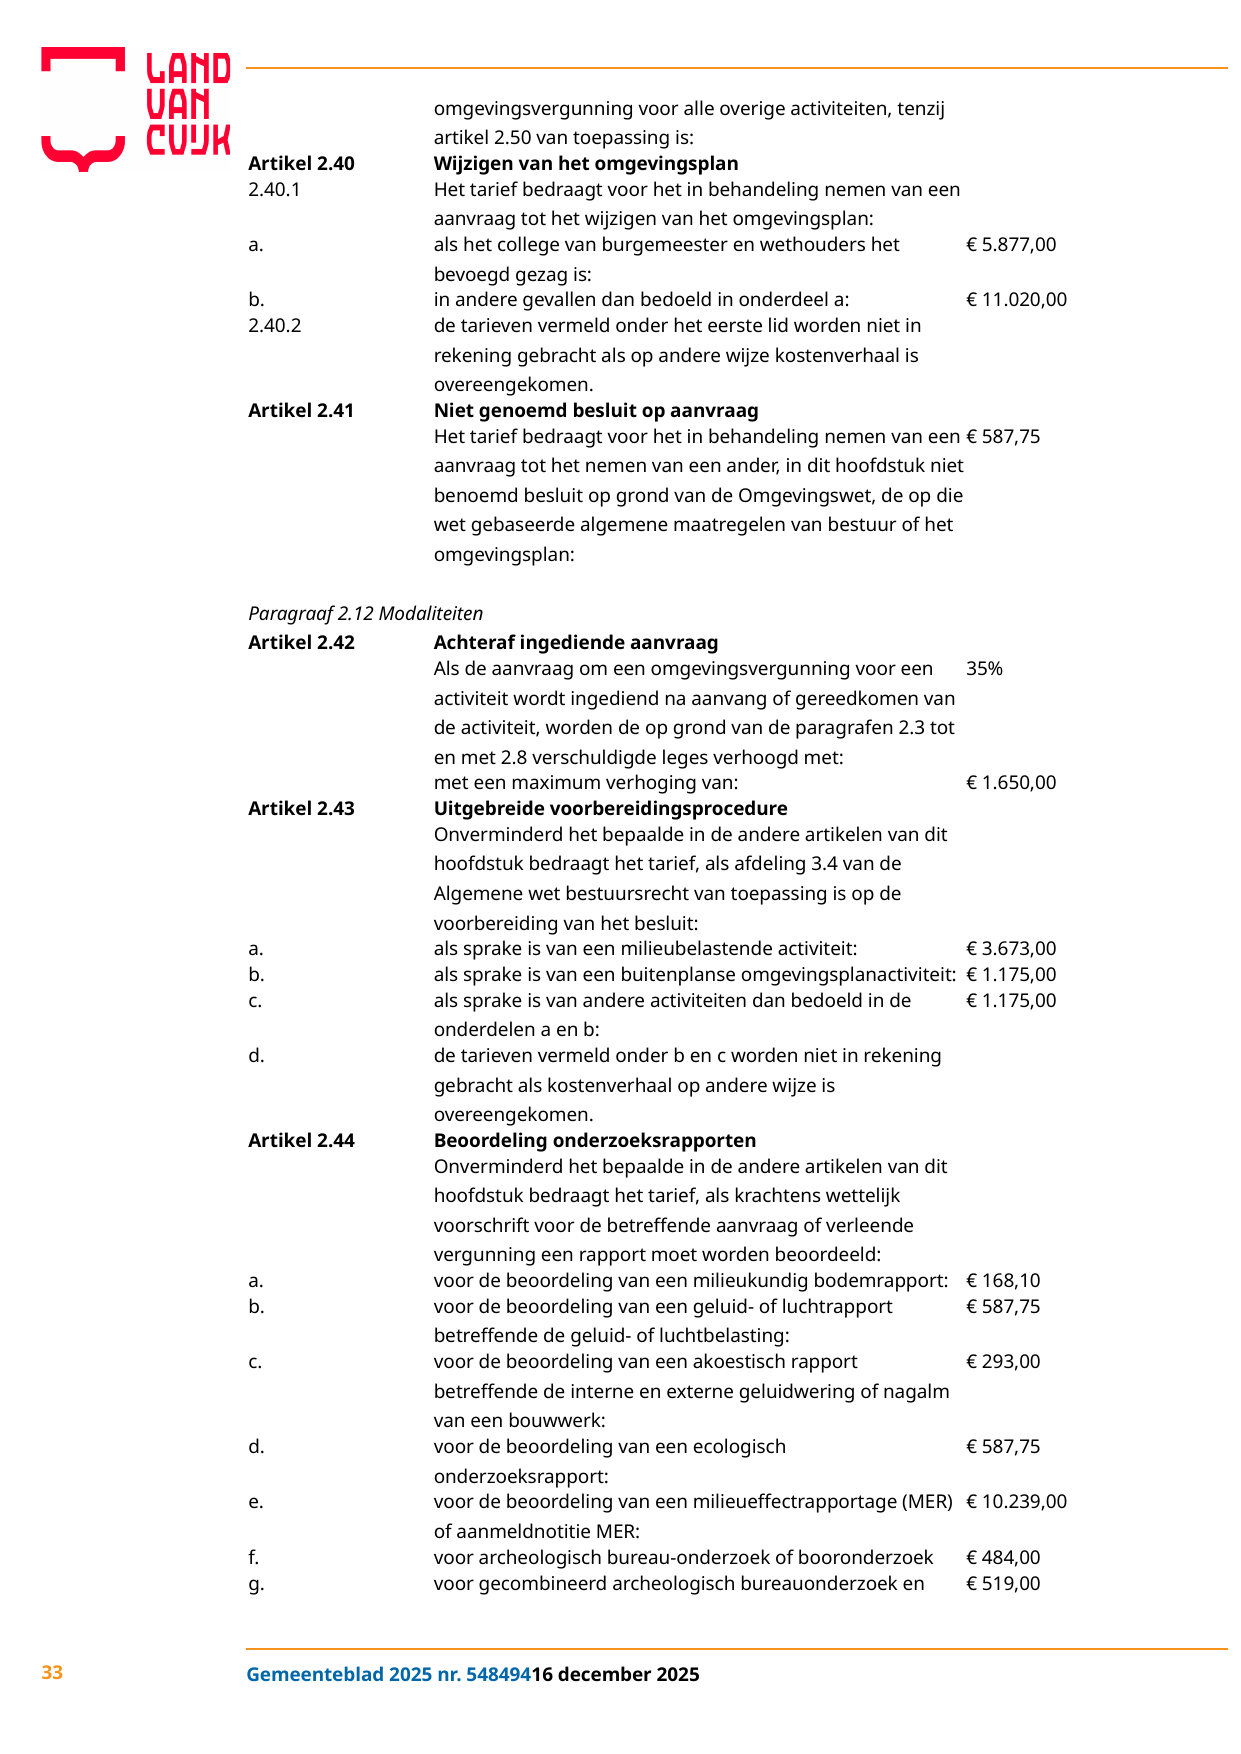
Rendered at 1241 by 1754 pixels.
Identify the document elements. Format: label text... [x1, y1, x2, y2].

table_cell c. [248, 987, 433, 1042]
table_cell € 519,00 [966, 1570, 1152, 1595]
table_cell g. [248, 1570, 433, 1595]
table_cell 2.40.2 [248, 312, 433, 397]
table_cell € 1.175,00 [966, 987, 1152, 1042]
table_cell b. [248, 1293, 433, 1348]
table_cell voor gecombineerd archeologisch bureauonderzoek en [434, 1570, 966, 1595]
table_cell [966, 1127, 1152, 1153]
table_cell omgevingsvergunning voor alle overige activiteiten, tenzij artikel 2.50 van toepassing is: [434, 95, 966, 150]
table_cell € 5.877,00 [966, 231, 1152, 286]
table_cell b. [248, 286, 433, 312]
table_cell voor de beoordeling van een ecologisch onderzoeksrapport: [434, 1433, 966, 1489]
table_cell [248, 1153, 433, 1267]
table_cell voor de beoordeling van een geluid- of luchtrapport betreffende de geluid- of luchtbelasting: [434, 1293, 966, 1348]
table_cell voor de beoordeling van een akoestisch rapport betreffende de interne en externe geluidwering of nagalm van een bouwwerk: [434, 1349, 966, 1433]
table_cell [966, 1042, 1152, 1127]
table_cell voor archeologisch bureau-onderzoek of booronderzoek [434, 1544, 966, 1570]
table_cell d. [248, 1433, 433, 1489]
table_cell b. [248, 961, 433, 987]
table_cell Beoordeling onderzoeksrapporten [434, 1127, 966, 1153]
table_cell [248, 770, 433, 795]
table_header Artikel 2.42 [248, 629, 433, 655]
table_header Achteraf ingediende aanvraag [434, 629, 966, 655]
table_cell Het tarief bedraagt voor het in behandeling nemen van een aanvraag tot het nemen van een ander, in dit hoofdstuk niet benoemd besluit op grond van de Omgevingswet, de op die wet gebaseerde algemene maatregelen van bestuur of het omgevingsplan: [434, 423, 966, 567]
table_cell Uitgebreide voorbereidingsprocedure [434, 795, 966, 821]
table_cell Artikel 2.43 [248, 795, 433, 821]
table_cell c. [248, 1349, 433, 1433]
table_cell Wijzigen van het omgevingsplan [434, 150, 966, 176]
table_cell Artikel 2.41 [248, 397, 433, 423]
picture [41, 47, 231, 172]
table_cell [248, 655, 433, 769]
table_cell in andere gevallen dan bedoeld in onderdeel a: [434, 286, 966, 312]
table_cell € 11.020,00 [966, 286, 1152, 312]
table_cell € 587,75 [966, 1293, 1152, 1348]
table_cell Niet genoemd besluit op aanvraag [434, 397, 966, 423]
table_cell e. [248, 1489, 433, 1544]
table_cell voor de beoordeling van een milieukundig bodemrapport: [434, 1268, 966, 1293]
table_cell als sprake is van een buitenplanse omgevingsplanactiviteit: [434, 961, 966, 987]
table_cell € 10.239,00 [966, 1489, 1152, 1544]
table_cell € 168,10 [966, 1268, 1152, 1293]
table_cell Artikel 2.40 [248, 150, 433, 176]
table_cell [248, 821, 433, 936]
table_cell € 1.175,00 [966, 961, 1152, 987]
table_cell Onverminderd het bepaalde in de andere artikelen van dit hoofdstuk bedraagt het tarief, als krachtens wettelijk voorschrift voor de betreffende aanvraag of verleende vergunning een rapport moet worden beoordeeld: [434, 1153, 966, 1267]
table_cell Artikel 2.44 [248, 1127, 433, 1153]
table_cell [966, 150, 1152, 176]
text Paragraaf 2.12 Modaliteiten [248, 600, 1152, 625]
table_cell de tarieven vermeld onder b en c worden niet in rekening gebracht als kostenverhaal op andere wijze is overeengekomen. [434, 1042, 966, 1127]
table_cell 35% [966, 655, 1152, 769]
table_cell € 484,00 [966, 1544, 1152, 1570]
table_cell 2.40.1 [248, 176, 433, 231]
table_cell met een maximum verhoging van: [434, 770, 966, 795]
table_cell [248, 423, 433, 567]
table_cell als het college van burgemeester en wethouders het bevoegd gezag is: [434, 231, 966, 286]
table_cell de tarieven vermeld onder het eerste lid worden niet in rekening gebracht als op andere wijze kostenverhaal is overeengekomen. [434, 312, 966, 397]
table_cell € 293,00 [966, 1349, 1152, 1433]
table_cell € 587,75 [966, 423, 1152, 567]
table_cell voor de beoordeling van een milieueffectrapportage (MER) of aanmeldnotitie MER: [434, 1489, 966, 1544]
table_cell [966, 176, 1152, 231]
table_cell [966, 821, 1152, 936]
table_cell [966, 312, 1152, 397]
table_cell [966, 1153, 1152, 1267]
table_cell Het tarief bedraagt voor het in behandeling nemen van een aanvraag tot het wijzigen van het omgevingsplan: [434, 176, 966, 231]
table_cell als sprake is van andere activiteiten dan bedoeld in de onderdelen a en b: [434, 987, 966, 1042]
table_cell a. [248, 231, 433, 286]
table_cell a. [248, 936, 433, 961]
table_cell € 587,75 [966, 1433, 1152, 1489]
table_cell [248, 95, 433, 150]
table_cell d. [248, 1042, 433, 1127]
table_cell f. [248, 1544, 433, 1570]
table_cell a. [248, 1268, 433, 1293]
table_cell [966, 95, 1152, 150]
table_cell als sprake is van een milieubelastende activiteit: [434, 936, 966, 961]
table_cell [966, 795, 1152, 821]
table_cell Als de aanvraag om een omgevingsvergunning voor een activiteit wordt ingediend na aanvang of gereedkomen van de activiteit, worden de op grond van de paragrafen 2.3 tot en met 2.8 verschuldigde leges verhoogd met: [434, 655, 966, 769]
table_cell Onverminderd het bepaalde in de andere artikelen van dit hoofdstuk bedraagt het tarief, als afdeling 3.4 van de Algemene wet bestuursrecht van toepassing is op de voorbereiding van het besluit: [434, 821, 966, 936]
table_cell € 1.650,00 [966, 770, 1152, 795]
table_cell € 3.673,00 [966, 936, 1152, 961]
table_header [966, 629, 1152, 655]
table_cell [966, 397, 1152, 423]
